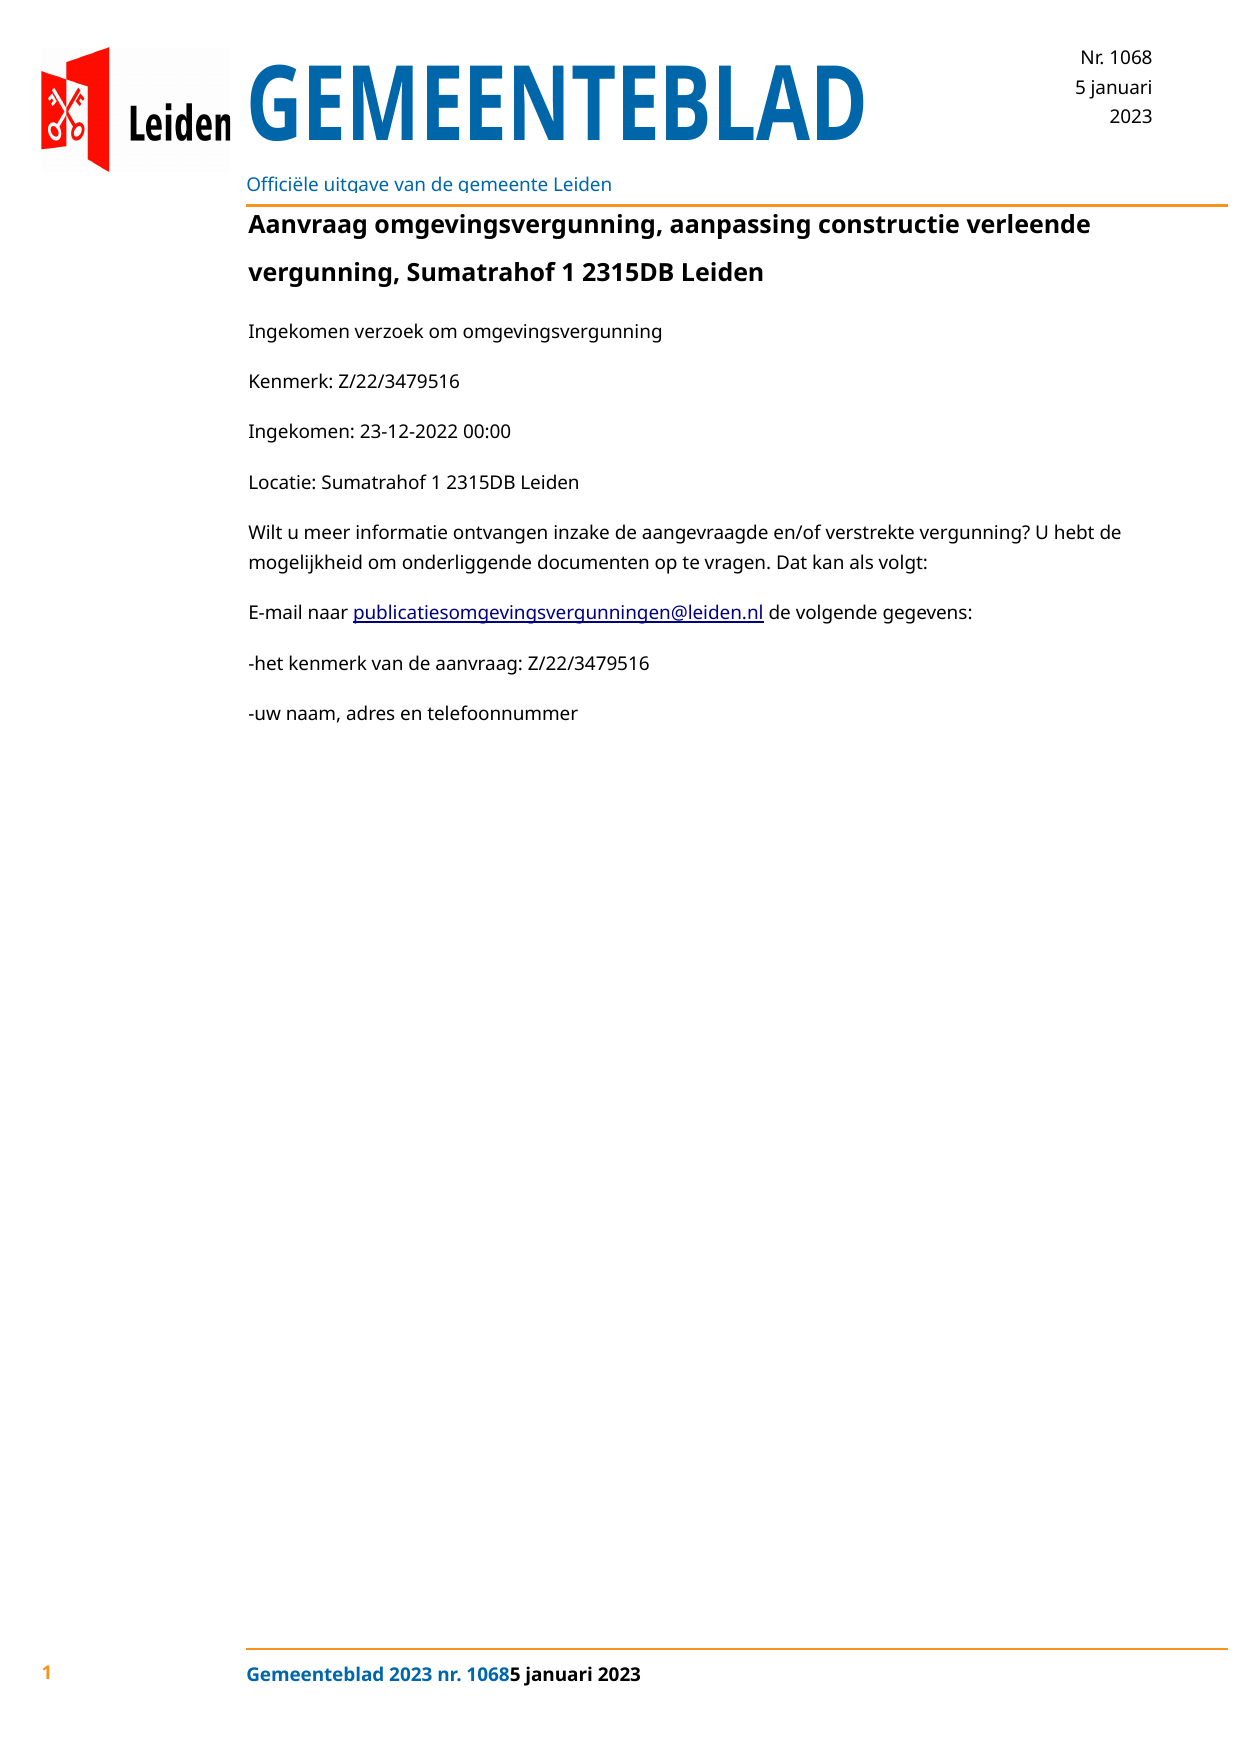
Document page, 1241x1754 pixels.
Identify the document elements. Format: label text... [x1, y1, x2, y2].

text -uw naam, adres en telefoonnummer [248, 700, 1152, 726]
text Kenmerk: Z/22/3479516 [248, 368, 1152, 394]
picture [41, 47, 231, 172]
text Aanvraag omgevingsvergunning, aanpassing constructie verleende vergunning, Sumatrahof 1 2315DB Leiden [248, 207, 1152, 288]
text -het kenmerk van de aanvraag: Z/22/3479516 [248, 650, 1152, 676]
text Locatie: Sumatrahof 1 2315DB Leiden [248, 469, 1152, 495]
text Ingekomen: 23-12-2022 00:00 [248, 419, 1152, 444]
text Wilt u meer informatie ontvangen inzake de aangevraagde en/of verstrekte vergunning? U hebt de mogelijkheid om onderliggende documenten op te vragen. Dat kan als volgt: [248, 519, 1152, 575]
text Ingekomen verzoek om omgevingsvergunning [248, 318, 1152, 344]
text E-mail naar publicatiesomgevingsvergunningen@leiden.nl de volgende gegevens: [248, 599, 1152, 625]
